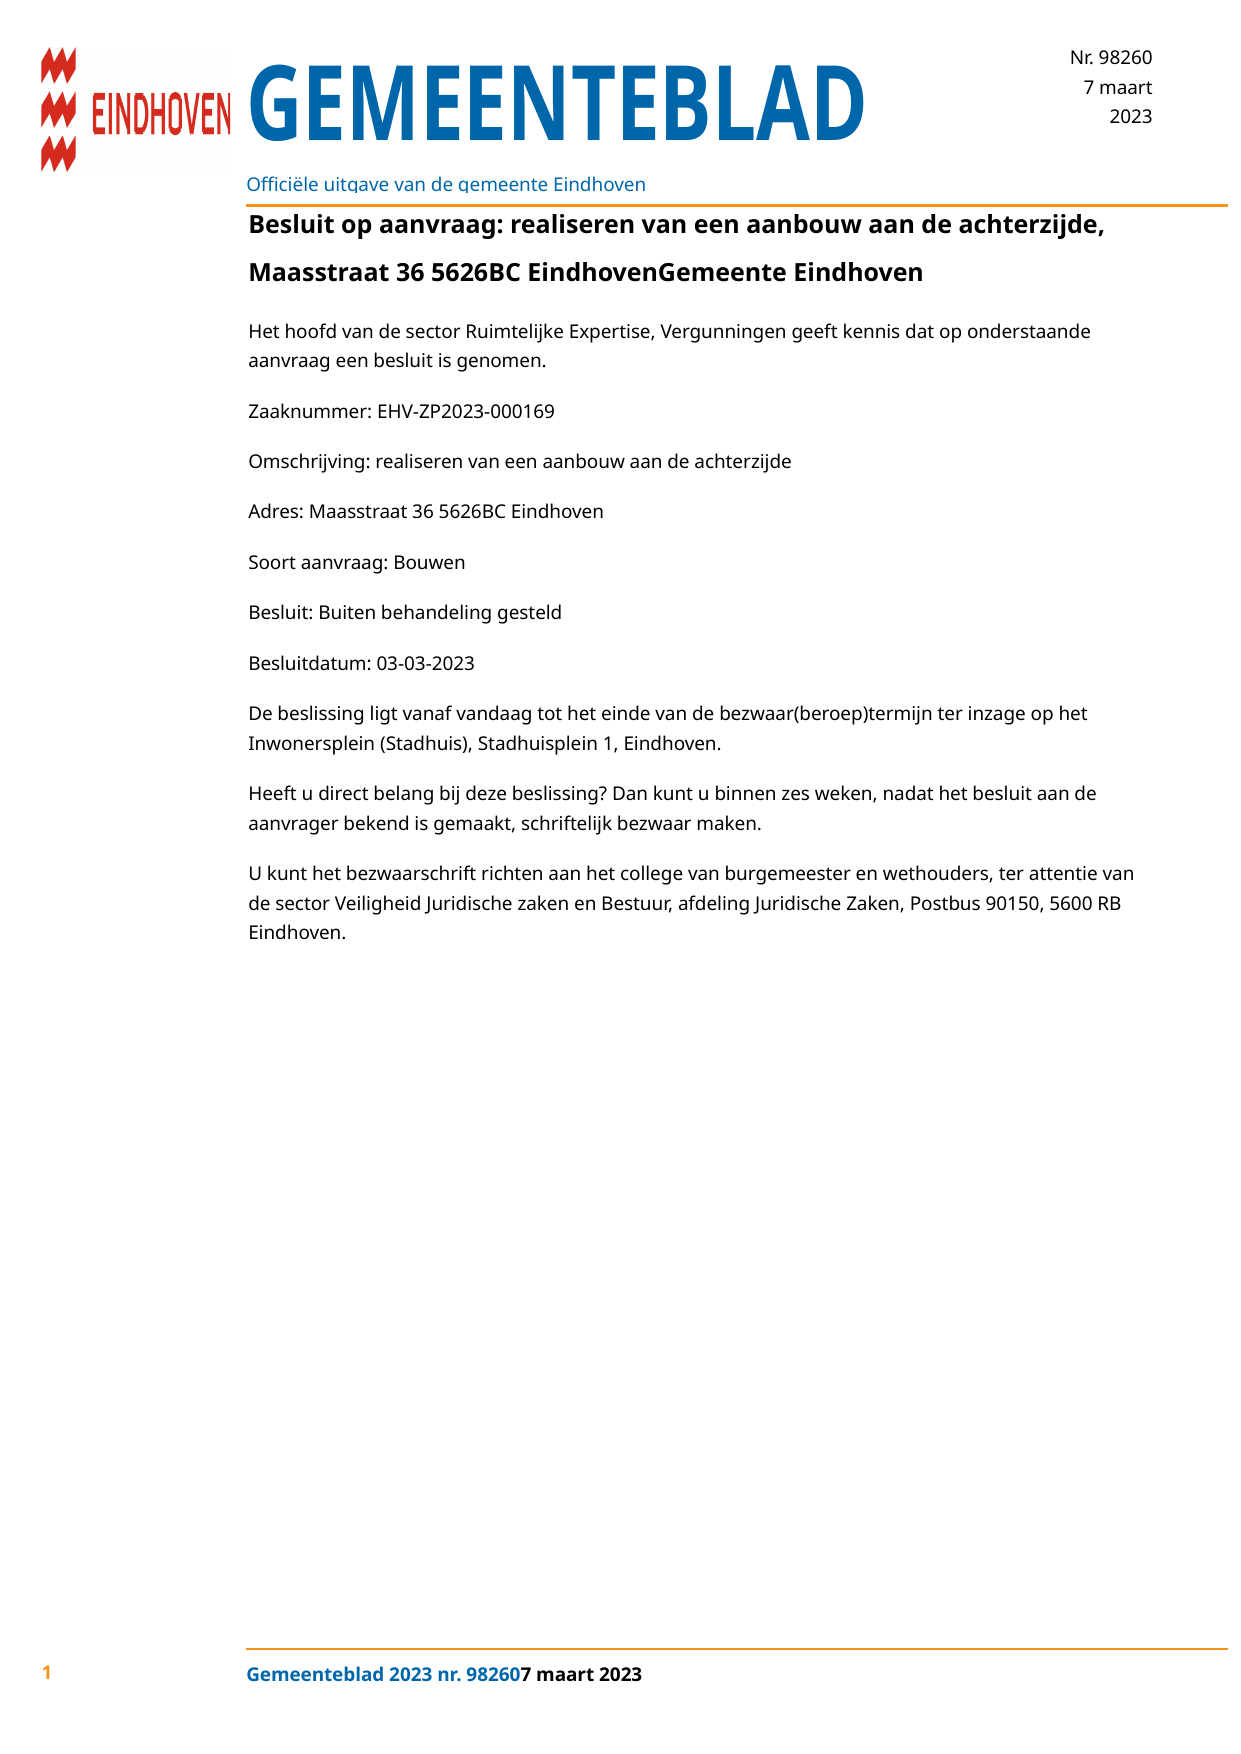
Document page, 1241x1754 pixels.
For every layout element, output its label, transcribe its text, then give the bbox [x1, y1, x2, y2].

text Heeft u direct belang bij deze beslissing? Dan kunt u binnen zes weken, nadat het besluit aan de aanvrager bekend is gemaakt, schriftelijk bezwaar maken. [248, 780, 1152, 836]
text Het hoofd van de sector Ruimtelijke Expertise, Vergunningen geeft kennis dat op onderstaande aanvraag een besluit is genomen. [248, 318, 1152, 373]
text Besluit op aanvraag: realiseren van een aanbouw aan de achterzijde, Maasstraat 36 5626BC EindhovenGemeente Eindhoven [248, 207, 1152, 288]
text Adres: Maasstraat 36 5626BC Eindhoven [248, 499, 1152, 524]
text Omschrijving: realiseren van een aanbouw aan de achterzijde [248, 448, 1152, 474]
picture [41, 47, 231, 172]
text De beslissing ligt vanaf vandaag tot het einde van de bezwaar(beroep)termijn ter inzage op het Inwonersplein (Stadhuis), Stadhuisplein 1, Eindhoven. [248, 700, 1152, 756]
text U kunt het bezwaarschrift richten aan het college van burgemeester en wethouders, ter attentie van de sector Veiligheid Juridische zaken en Bestuur, afdeling Juridische Zaken, Postbus 90150, 5600 RB Eindhoven. [248, 860, 1152, 945]
text Zaaknummer: EHV-ZP2023-000169 [248, 398, 1152, 424]
text Besluit: Buiten behandeling gesteld [248, 599, 1152, 625]
text Besluitdatum: 03-03-2023 [248, 650, 1152, 676]
text Soort aanvraag: Bouwen [248, 549, 1152, 575]
